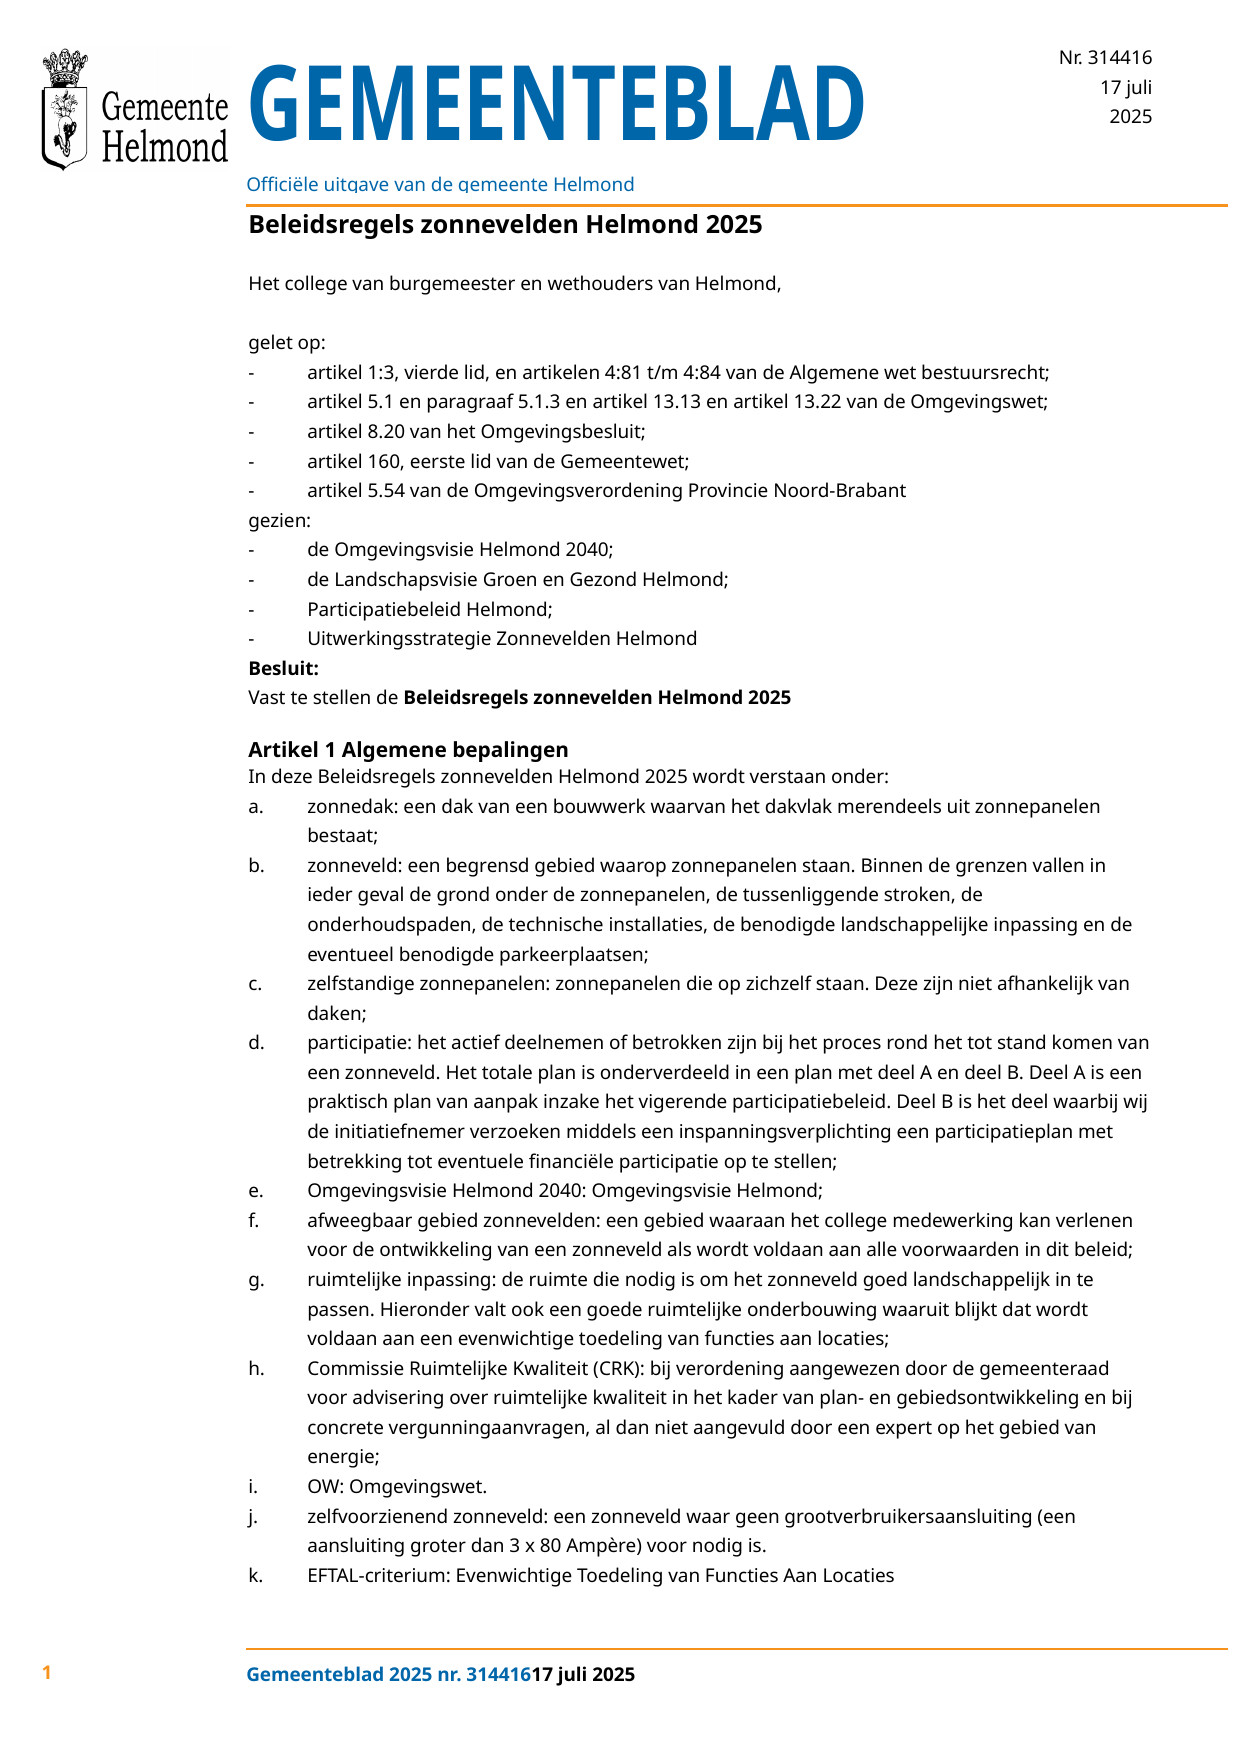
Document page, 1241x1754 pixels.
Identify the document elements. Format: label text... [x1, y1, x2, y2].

list zelfstandige zonnepanelen: zonnepanelen die op zichzelf staan. Deze zijn niet afhankelijk van daken; [248, 970, 1152, 1026]
list artikel 5.1 en paragraaf 5.1.3 en artikel 13.13 en artikel 13.22 van de Omgevingswet; [248, 389, 1152, 414]
list zelfvoorzienend zonneveld: een zonneveld waar geen grootverbruikersaansluiting (een aansluiting groter dan 3 x 80 Ampère) voor nodig is. [248, 1503, 1152, 1558]
list artikel 5.54 van de Omgevingsverordening Provincie Noord-Brabant [248, 477, 1152, 503]
text Artikel 1 Algemene bepalingen [248, 735, 1152, 763]
text In deze Beleidsregels zonnevelden Helmond 2025 wordt verstaan onder: [248, 763, 1152, 789]
picture [41, 47, 231, 172]
text Vast te stellen de Beleidsregels zonnevelden Helmond 2025 [248, 684, 1152, 710]
list de Landschapsvisie Groen en Gezond Helmond; [248, 566, 1152, 592]
list artikel 1:3, vierde lid, en artikelen 4:81 t/m 4:84 van de Algemene wet bestuursrecht; [248, 359, 1152, 385]
list de Omgevingsvisie Helmond 2040; [248, 537, 1152, 562]
text gezien: [248, 507, 1152, 533]
list artikel 160, eerste lid van de Gemeentewet; [248, 448, 1152, 473]
list Participatiebeleid Helmond; [248, 596, 1152, 621]
list Uitwerkingsstrategie Zonnevelden Helmond [248, 625, 1152, 651]
list zonneveld: een begrensd gebied waarop zonnepanelen staan. Binnen de grenzen vallen in ieder geval de grond onder de zonnepanelen, de tussenliggende stroken, de onderhoudspaden, de technische installaties, de benodigde landschappelijke inpassing en de eventueel benodigde parkeerplaatsen; [248, 852, 1152, 967]
list zonnedak: een dak van een bouwwerk waarvan het dakvlak merendeels uit zonnepanelen bestaat; [248, 793, 1152, 848]
list EFTAL-criterium: Evenwichtige Toedeling van Functies Aan Locaties [248, 1562, 1152, 1588]
text Besluit: [248, 655, 1152, 681]
text gelet op: [248, 329, 1152, 355]
list participatie: het actief deelnemen of betrokken zijn bij het proces rond het tot stand komen van een zonneveld. Het totale plan is onderverdeeld in een plan met deel A en deel B. Deel A is een praktisch plan van aanpak inzake het vigerende participatiebeleid. Deel B is het deel waarbij wij de initiatiefnemer verzoeken middels een inspanningsverplichting een participatieplan met betrekking tot eventuele financiële participatie op te stellen; [248, 1029, 1152, 1174]
list ruimtelijke inpassing: de ruimte die nodig is om het zonneveld goed landschappelijk in te passen. Hieronder valt ook een goede ruimtelijke onderbouwing waaruit blijkt dat wordt voldaan aan een evenwichtige toedeling van functies aan locaties; [248, 1266, 1152, 1351]
list OW: Omgevingswet. [248, 1473, 1152, 1499]
list Omgevingsvisie Helmond 2040: Omgevingsvisie Helmond; [248, 1177, 1152, 1203]
list afweegbaar gebied zonnevelden: een gebied waaraan het college medewerking kan verlenen voor de ontwikkeling van een zonneveld als wordt voldaan aan alle voorwaarden in dit beleid; [248, 1207, 1152, 1262]
list artikel 8.20 van het Omgevingsbesluit; [248, 418, 1152, 444]
text Beleidsregels zonnevelden Helmond 2025 [248, 207, 1152, 241]
text Het college van burgemeester en wethouders van Helmond, [248, 270, 1152, 296]
list Commissie Ruimtelijke Kwaliteit (CRK): bij verordening aangewezen door de gemeenteraad voor advisering over ruimtelijke kwaliteit in het kader van plan- en gebiedsontwikkeling en bij concrete vergunningaanvragen, al dan niet aangevuld door een expert op het gebied van energie; [248, 1355, 1152, 1469]
